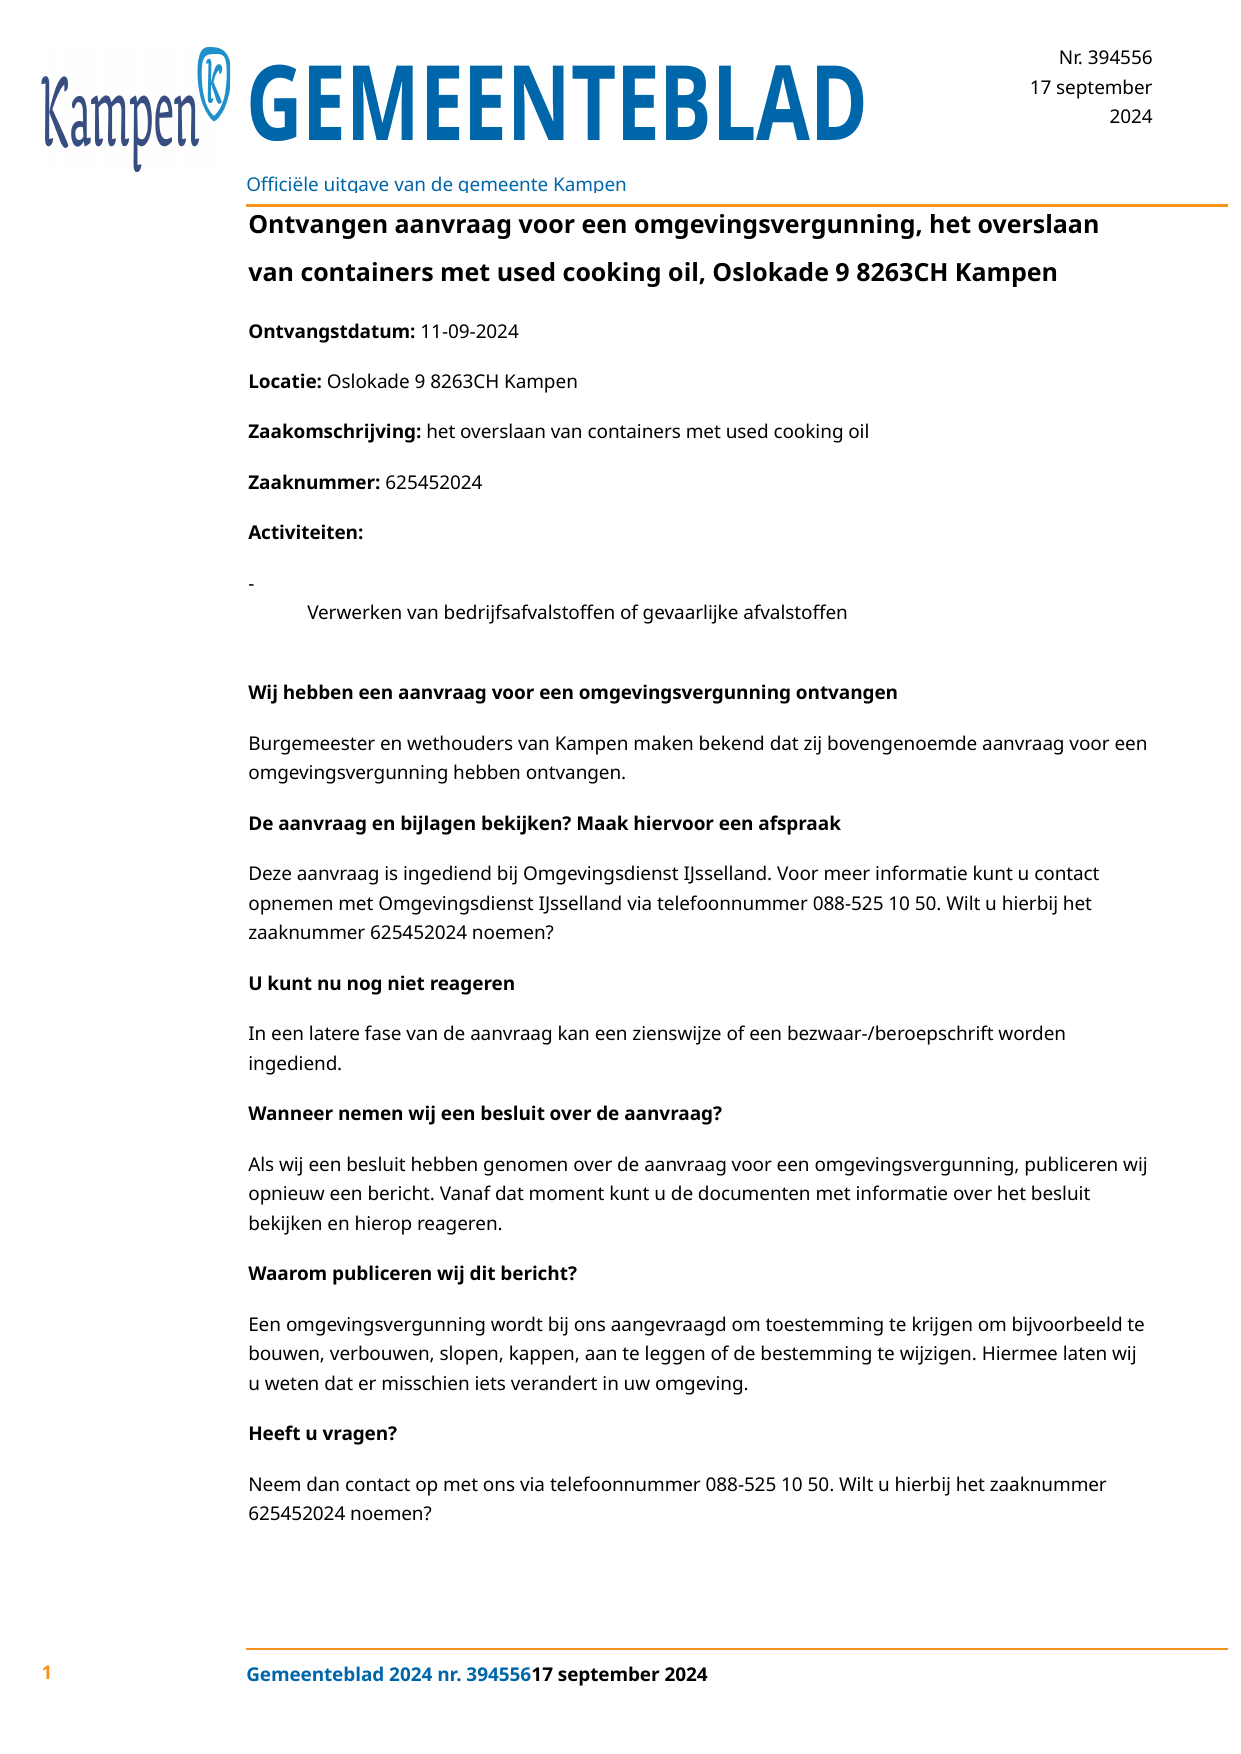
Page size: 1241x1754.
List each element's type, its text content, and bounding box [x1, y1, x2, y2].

text Een omgevingsvergunning wordt bij ons aangevraagd om toestemming te krijgen om bijvoorbeeld te bouwen, verbouwen, slopen, kappen, aan te leggen of de bestemming te wijzigen. Hiermee laten wij u weten dat er misschien iets verandert in uw omgeving. [248, 1311, 1152, 1396]
list Verwerken van bedrijfsafvalstoffen of gevaarlijke afvalstoffen [248, 599, 1152, 625]
text Zaaknummer: 625452024 [248, 469, 1152, 495]
text Wij hebben een aanvraag voor een omgevingsvergunning ontvangen [248, 679, 1152, 705]
text Wanneer nemen wij een besluit over de aanvraag? [248, 1100, 1152, 1126]
text Ontvangen aanvraag voor een omgevingsvergunning, het overslaan van containers met used cooking oil, Oslokade 9 8263CH Kampen [248, 207, 1152, 288]
text Locatie: Oslokade 9 8263CH Kampen [248, 368, 1152, 394]
text U kunt nu nog niet reageren [248, 970, 1152, 996]
text Deze aanvraag is ingediend bij Omgevingsdienst IJsselland. Voor meer informatie kunt u contact opnemen met Omgevingsdienst IJsselland via telefoonnummer 088-525 10 50. Wilt u hierbij het zaaknummer 625452024 noemen? [248, 860, 1152, 945]
text Activiteiten: [248, 519, 1152, 545]
picture [41, 47, 231, 172]
text Heeft u vragen? [248, 1420, 1152, 1446]
text Ontvangstdatum: 11-09-2024 [248, 318, 1152, 344]
text Neem dan contact op met ons via telefoonnummer 088-525 10 50. Wilt u hierbij het zaaknummer 625452024 noemen? [248, 1471, 1152, 1526]
text Zaakomschrijving: het overslaan van containers met used cooking oil [248, 419, 1152, 444]
text In een latere fase van de aanvraag kan een zienswijze of een bezwaar-/beroepschrift worden ingediend. [248, 1020, 1152, 1076]
text Als wij een besluit hebben genomen over de aanvraag voor een omgevingsvergunning, publiceren wij opnieuw een bericht. Vanaf dat moment kunt u de documenten met informatie over het besluit bekijken en hierop reageren. [248, 1151, 1152, 1236]
text Burgemeester en wethouders van Kampen maken bekend dat zij bovengenoemde aanvraag voor een omgevingsvergunning hebben ontvangen. [248, 730, 1152, 785]
text Waarom publiceren wij dit bericht? [248, 1260, 1152, 1286]
text De aanvraag en bijlagen bekijken? Maak hiervoor een afspraak [248, 810, 1152, 836]
